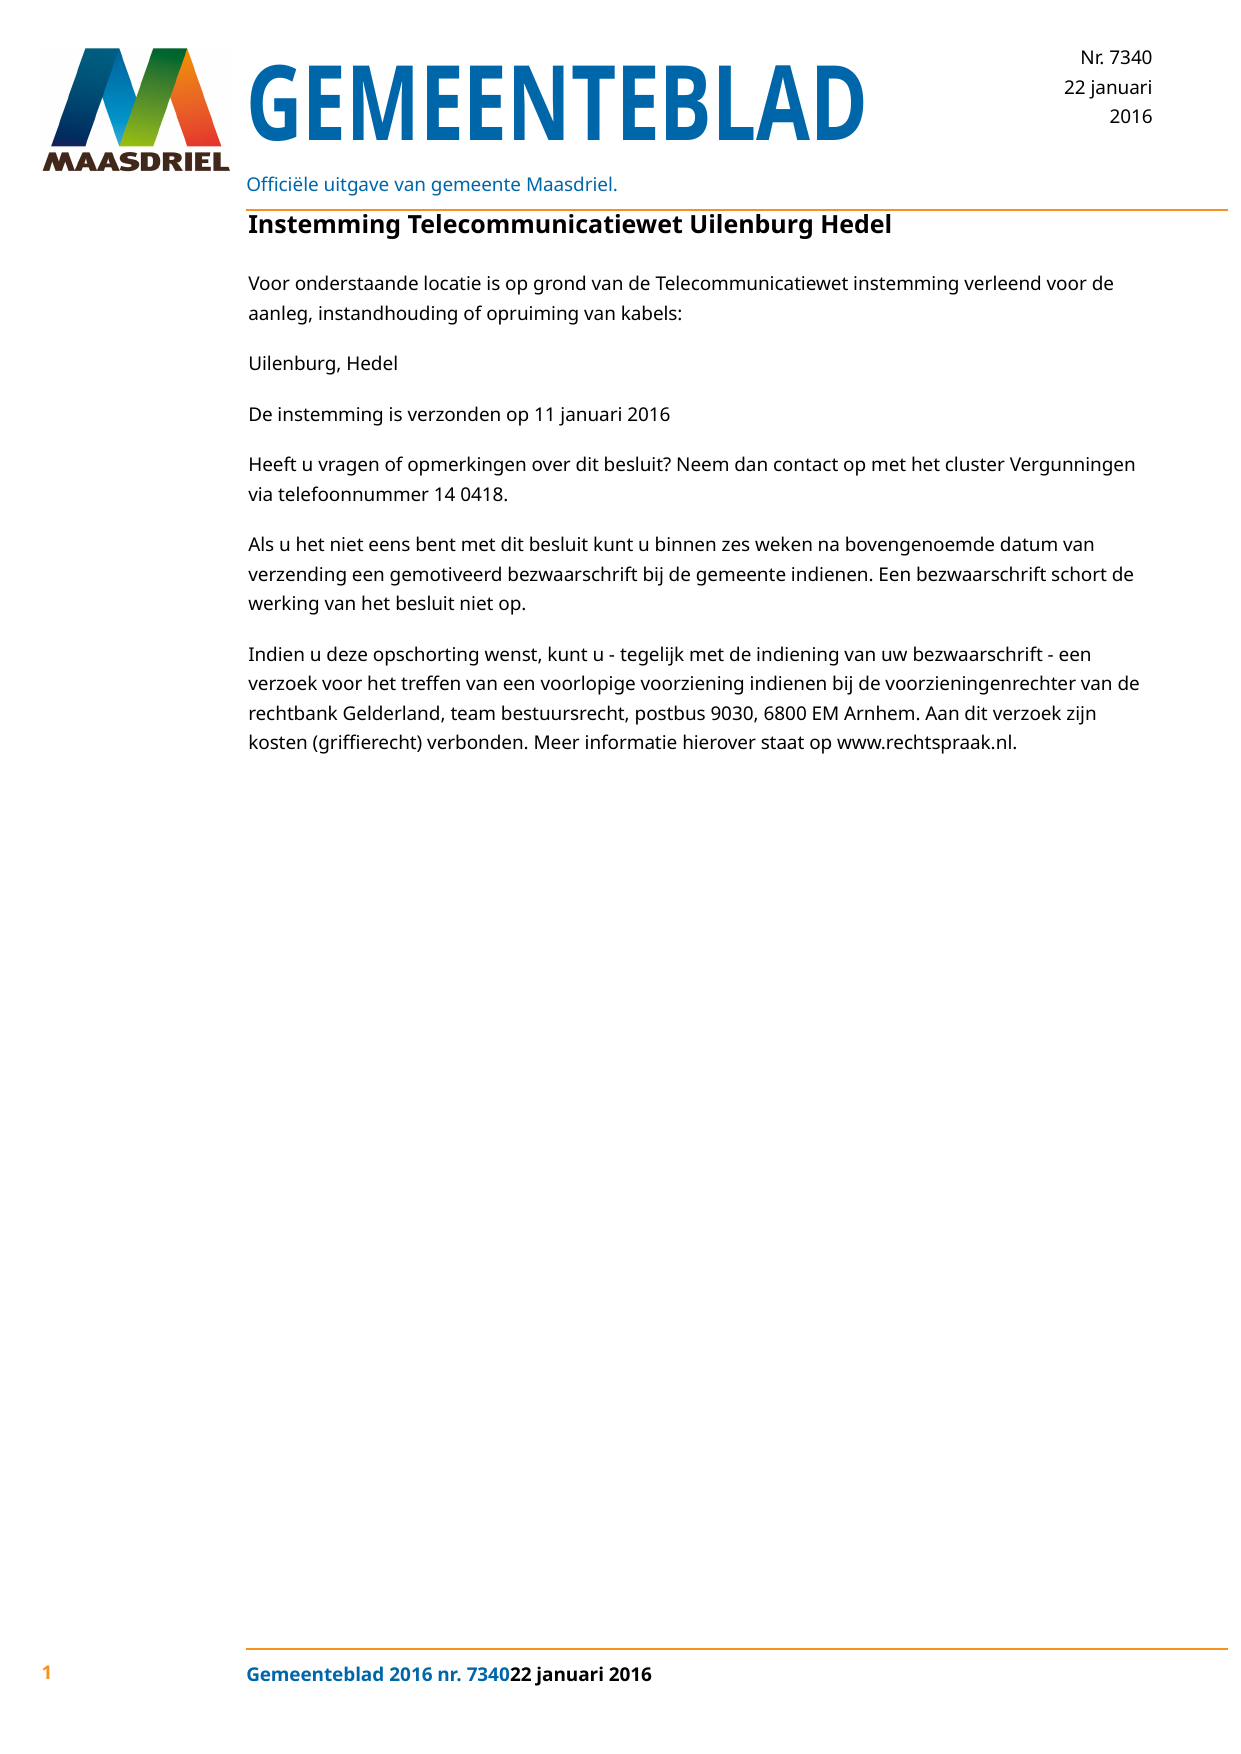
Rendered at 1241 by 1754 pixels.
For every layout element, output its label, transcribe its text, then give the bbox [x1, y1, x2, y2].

text Indien u deze opschorting wenst, kunt u - tegelijk met de indiening van uw bezwaarschrift - een verzoek voor het treffen van een voorlopige voorziening indienen bij de voorzieningenrechter van de rechtbank Gelderland, team bestuursrecht, postbus 9030, 6800 EM Arnhem. Aan dit verzoek zijn kosten (griffierecht) verbonden. Meer informatie hierover staat op www.rechtspraak.nl. [248, 641, 1152, 755]
picture [41, 47, 231, 172]
text Instemming Telecommunicatiewet Uilenburg Hedel [248, 211, 1152, 241]
text De instemming is verzonden op 11 januari 2016 [248, 401, 1152, 426]
text Als u het niet eens bent met dit besluit kunt u binnen zes weken na bovengenoemde datum van verzending een gemotiveerd bezwaarschrift bij de gemeente indienen. Een bezwaarschrift schort de werking van het besluit niet op. [248, 531, 1152, 616]
text Heeft u vragen of opmerkingen over dit besluit? Neem dan contact op met het cluster Vergunningen via telefoonnummer 14 0418. [248, 451, 1152, 506]
text Voor onderstaande locatie is op grond van de Telecommunicatiewet instemming verleend voor de aanleg, instandhouding of opruiming van kabels: [248, 270, 1152, 326]
text Uilenburg, Hedel [248, 350, 1152, 376]
